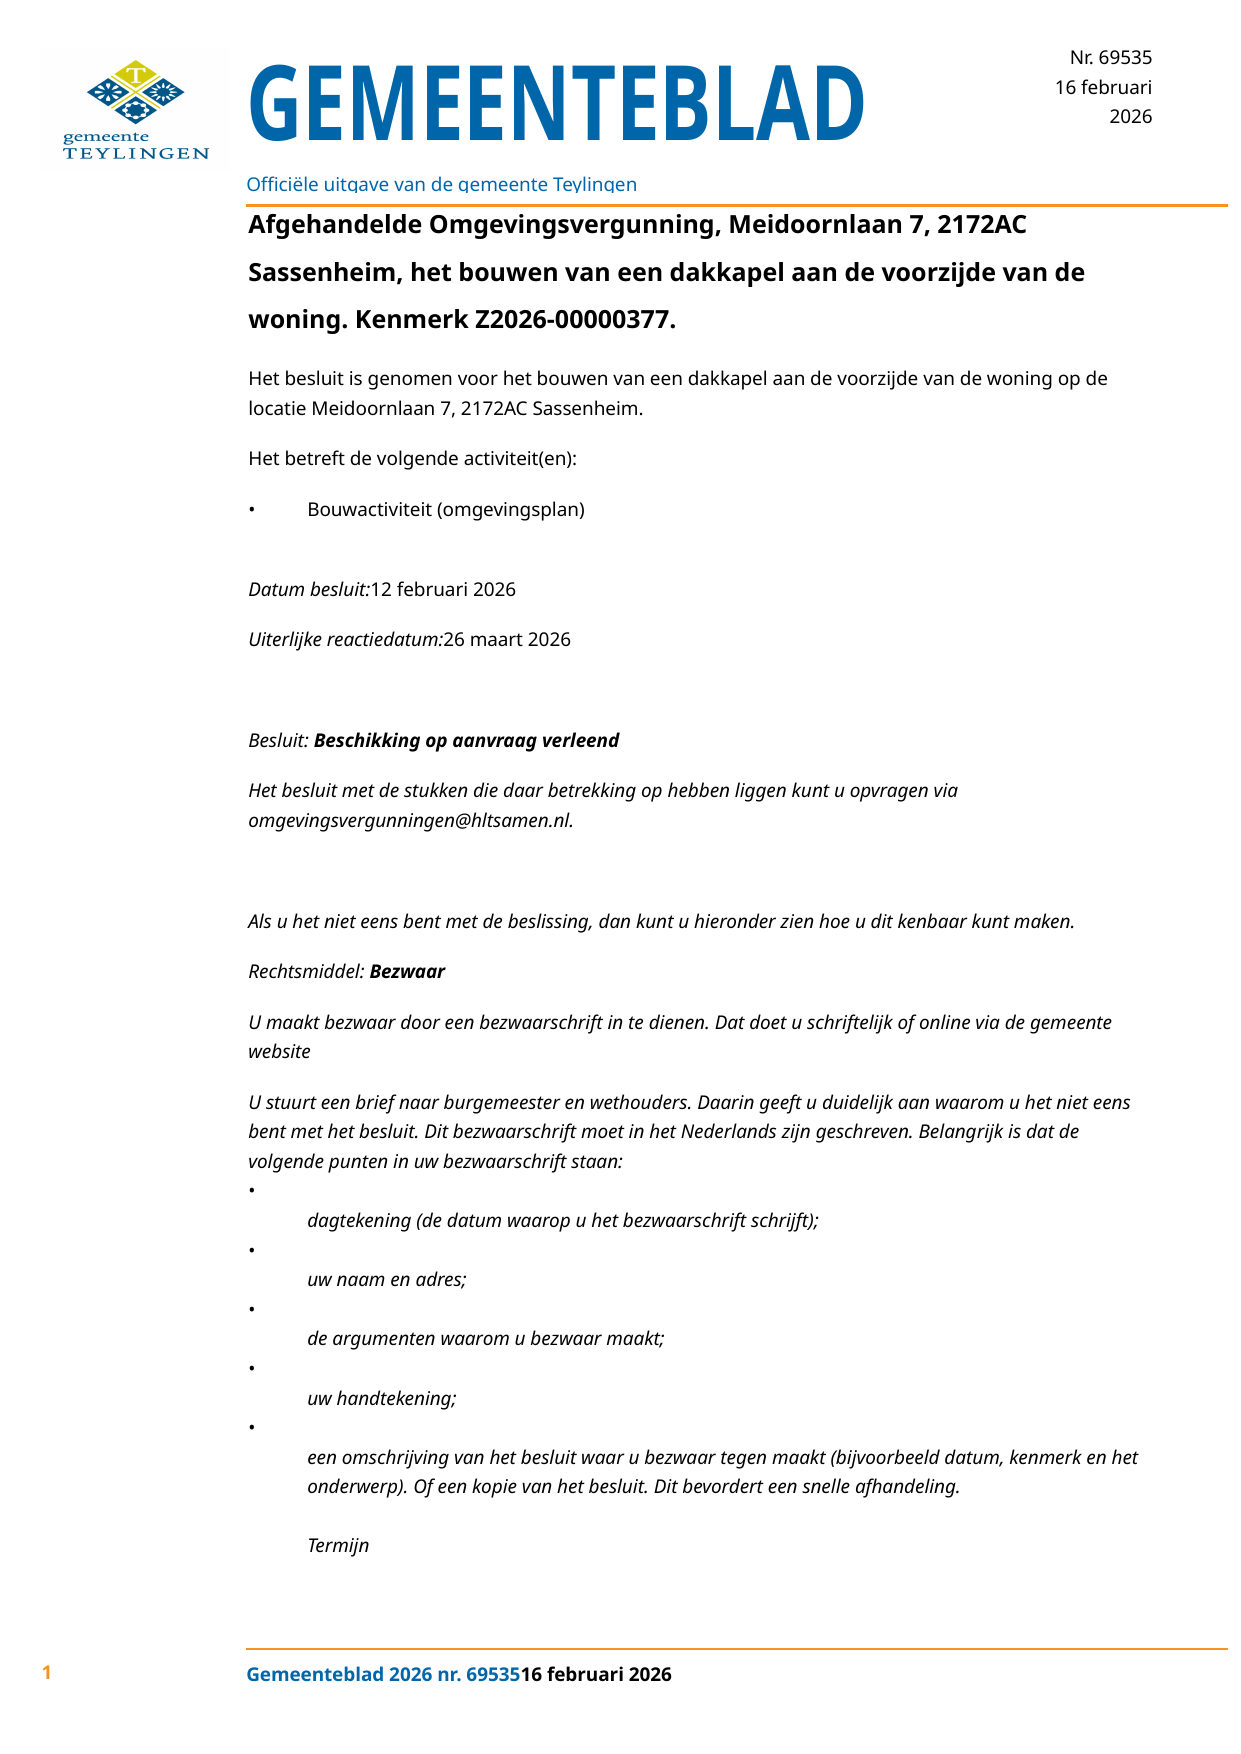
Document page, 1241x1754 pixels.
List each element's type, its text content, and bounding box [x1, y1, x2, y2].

text U stuurt een brief naar burgemeester en wethouders. Daarin geeft u duidelijk aan waarom u het niet eens bent met het besluit. Dit bezwaarschrift moet in het Nederlands zijn geschreven. Belangrijk is dat de volgende punten in uw bezwaarschrift staan: [248, 1089, 1152, 1174]
text U maakt bezwaar door een bezwaarschrift in te dienen. Dat doet u schriftelijk of online via de gemeente website [248, 1009, 1152, 1064]
list de argumenten waarom u bezwaar maakt; [248, 1326, 1152, 1351]
list dagtekening (de datum waarop u het bezwaarschrift schrijft); [248, 1207, 1152, 1233]
text Datum besluit:12 februari 2026 [248, 576, 1152, 602]
list uw naam en adres; [248, 1266, 1152, 1292]
text Het betreft de volgende activiteit(en): [248, 446, 1152, 471]
text Het besluit is genomen voor het bouwen van een dakkapel aan de voorzijde van de woning op de locatie Meidoornlaan 7, 2172AC Sassenheim. [248, 366, 1152, 421]
list een omschrijving van het besluit waar u bezwaar tegen maakt (bijvoorbeeld datum, kenmerk en het onderwerp). Of een kopie van het besluit. Dit bevordert een snelle afhandeling. [248, 1444, 1152, 1499]
text Afgehandelde Omgevingsvergunning, Meidoornlaan 7, 2172AC Sassenheim, het bouwen van een dakkapel aan de voorzijde van de woning. Kenmerk Z2026-00000377. [248, 207, 1152, 336]
list Bouwactiviteit (omgevingsplan) [248, 496, 1152, 522]
text Rechtsmiddel: Bezwaar [248, 958, 1152, 984]
picture [41, 47, 231, 172]
text Uiterlijke reactiedatum:26 maart 2026 [248, 626, 1152, 652]
list uw handtekening; [248, 1385, 1152, 1410]
list Termijn [248, 1533, 1152, 1558]
text Besluit: Beschikking op aanvraag verleend [248, 727, 1152, 753]
text Het besluit met de stukken die daar betrekking op hebben liggen kunt u opvragen via omgevingsvergunningen@hltsamen.nl. [248, 778, 1152, 833]
text Als u het niet eens bent met de beslissing, dan kunt u hieronder zien hoe u dit kenbaar kunt maken. [248, 908, 1152, 934]
